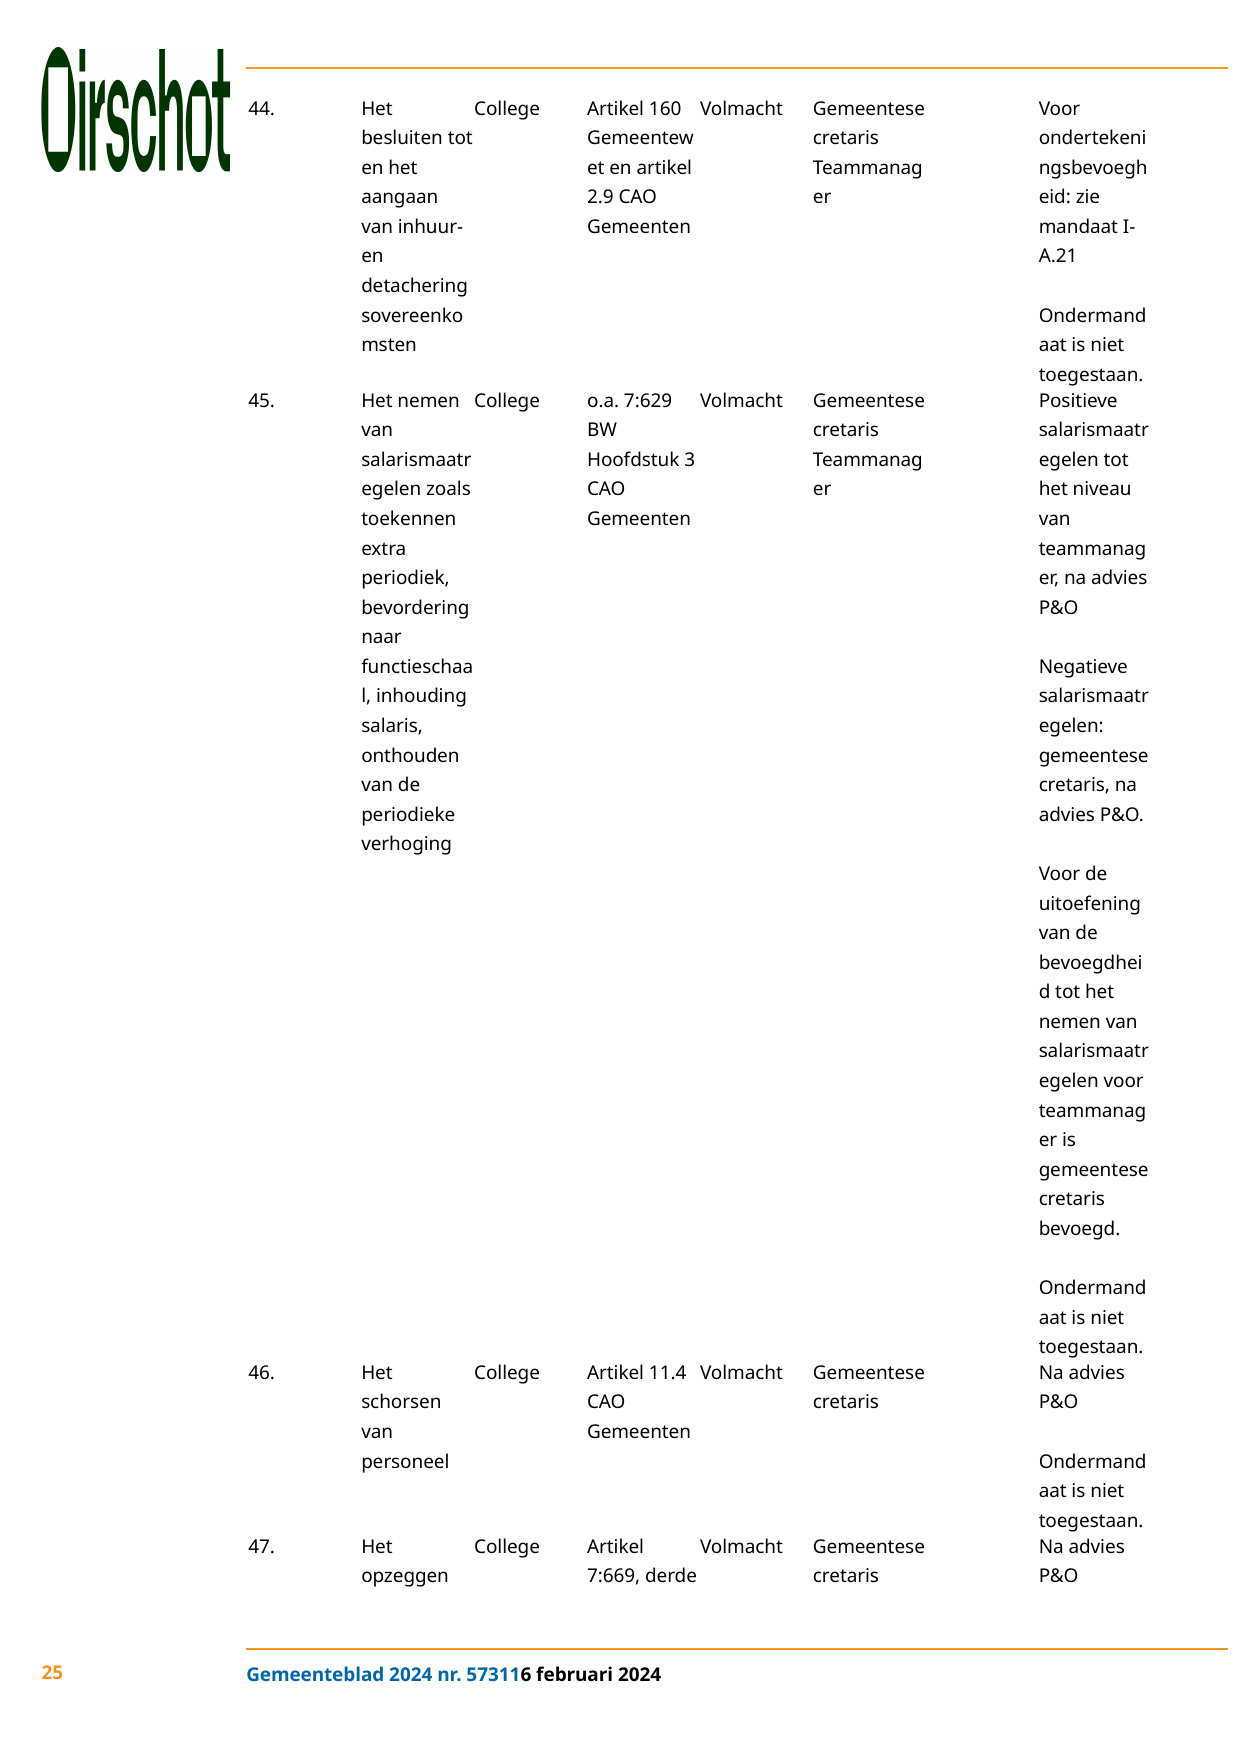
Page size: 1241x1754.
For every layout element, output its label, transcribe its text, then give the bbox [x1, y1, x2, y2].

table_cell Artikel 160 Gemeentewet en artikel 2.9 CAO Gemeenten [587, 95, 700, 387]
table_cell Artikel 11.4 CAO Gemeenten [587, 1359, 700, 1533]
table_cell Positieve salarismaatregelen tot het niveau van teammanager, na advies P&O Negatieve salarismaatregelen: gemeentesecretaris, na advies P&O. Voor de uitoefening van de bevoegdheid tot het nemen van salarismaatregelen voor teammanager is gemeentesecretaris bevoegd. Ondermandaat is niet toegestaan. [1039, 387, 1152, 1359]
table_cell 46. [248, 1359, 361, 1533]
table_cell Voor ondertekeningsbevoegheid: zie mandaat I-A.21 Ondermandaat is niet toegestaan. [1039, 95, 1152, 387]
table_cell Na advies P&O Ondermandaat is niet toegestaan. [1039, 1359, 1152, 1533]
table_cell Volmacht [700, 1533, 813, 1588]
table_cell College [474, 387, 587, 1359]
picture [41, 47, 231, 172]
table_cell [926, 95, 1038, 387]
table_cell Gemeentesecretaris [813, 1533, 926, 1588]
table_cell Na advies P&O [1039, 1533, 1152, 1588]
table_cell 44. [248, 95, 361, 387]
table_cell College [474, 95, 587, 387]
table_cell [926, 387, 1038, 1359]
table_cell Artikel 7:669, derde [587, 1533, 700, 1588]
table_cell 45. [248, 387, 361, 1359]
table_cell College [474, 1359, 587, 1533]
table_cell Volmacht [700, 1359, 813, 1533]
table_cell 47. [248, 1533, 361, 1588]
table_cell Het nemen van salarismaatregelen zoals toekennen extra periodiek, bevordering naar functieschaal, inhouding salaris, onthouden van de periodieke verhoging [361, 387, 474, 1359]
table_cell [926, 1359, 1038, 1533]
table_cell Gemeentesecretaris Teammanager [813, 387, 926, 1359]
table_cell Gemeentesecretaris Teammanager [813, 95, 926, 387]
table_cell Het opzeggen [361, 1533, 474, 1588]
table_cell Het besluiten tot en het aangaan van inhuur- en detacheringsovereenkomsten [361, 95, 474, 387]
table_cell Gemeentesecretaris [813, 1359, 926, 1533]
table_cell College [474, 1533, 587, 1588]
table_cell Volmacht [700, 95, 813, 387]
table_cell Het schorsen van personeel [361, 1359, 474, 1533]
table_cell [926, 1533, 1038, 1588]
table_cell o.a. 7:629 BW Hoofdstuk 3 CAO Gemeenten [587, 387, 700, 1359]
table_cell Volmacht [700, 387, 813, 1359]
